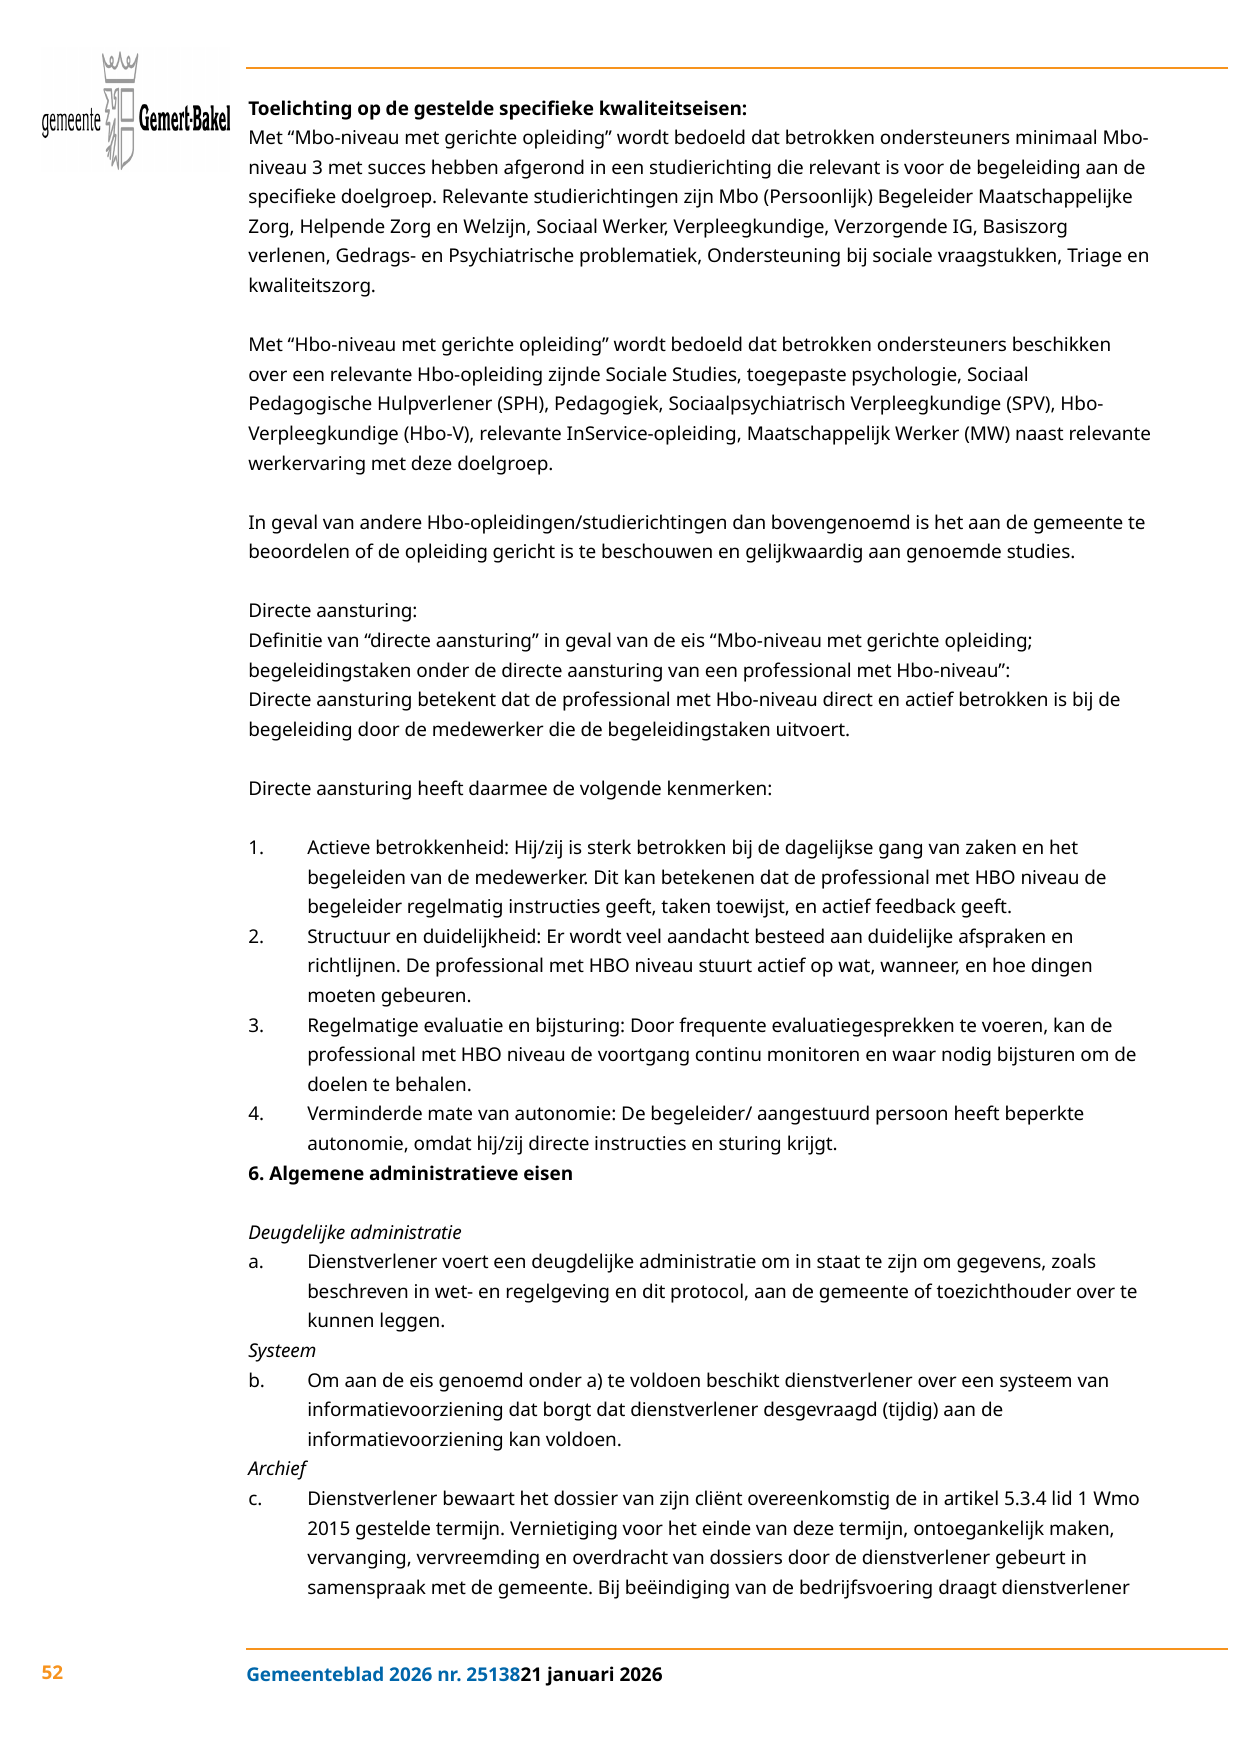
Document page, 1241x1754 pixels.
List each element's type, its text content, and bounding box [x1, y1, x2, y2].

text Directe aansturing betekent dat de professional met Hbo-niveau direct en actief betrokken is bij de begeleiding door de medewerker die de begeleidingstaken uitvoert. [248, 686, 1152, 742]
text Directe aansturing: [248, 598, 1152, 623]
text In geval van andere Hbo-opleidingen/studierichtingen dan bovengenoemd is het aan de gemeente te beoordelen of de opleiding gericht is te beschouwen en gelijkwaardig aan genoemde studies. [248, 509, 1152, 564]
text 6. Algemene administratieve eisen [248, 1160, 1152, 1186]
list Om aan de eis genoemd onder a) te voldoen beschikt dienstverlener over een systeem van informatievoorziening dat borgt dat dienstverlener desgevraagd (tijdig) aan de informatievoorziening kan voldoen. [248, 1367, 1152, 1452]
text Toelichting op de gestelde specifieke kwaliteitseisen: [248, 95, 1152, 121]
text Archief [248, 1456, 1152, 1481]
text Directe aansturing heeft daarmee de volgende kenmerken: [248, 775, 1152, 801]
list Dienstverlener voert een deugdelijke administratie om in staat te zijn om gegevens, zoals beschreven in wet- en regelgeving en dit protocol, aan de gemeente of toezichthouder over te kunnen leggen. [248, 1248, 1152, 1333]
text Met “Hbo-niveau met gerichte opleiding” wordt bedoeld dat betrokken ondersteuners beschikken over een relevante Hbo-opleiding zijnde Sociale Studies, toegepaste psychologie, Sociaal Pedagogische Hulpverlener (SPH), Pedagogiek, Sociaalpsychiatrisch Verpleegkundige (SPV), Hbo-Verpleegkundige (Hbo-V), relevante InService-opleiding, Maatschappelijk Werker (MW) naast relevante werkervaring met deze doelgroep. [248, 331, 1152, 476]
text Met “Mbo-niveau met gerichte opleiding” wordt bedoeld dat betrokken ondersteuners minimaal Mbo-niveau 3 met succes hebben afgerond in een studierichting die relevant is voor de begeleiding aan de specifieke doelgroep. Relevante studierichtingen zijn Mbo (Persoonlijk) Begeleider Maatschappelijke Zorg, Helpende Zorg en Welzijn, Sociaal Werker, Verpleegkundige, Verzorgende IG, Basiszorg verlenen, Gedrags- en Psychiatrische problematiek, Ondersteuning bij sociale vraagstukken, Triage en kwaliteitszorg. [248, 124, 1152, 298]
list Regelmatige evaluatie en bijsturing: Door frequente evaluatiegesprekken te voeren, kan de professional met HBO niveau de voortgang continu monitoren en waar nodig bijsturen om de doelen te behalen. [248, 1012, 1152, 1097]
text Definitie van “directe aansturing” in geval van de eis “Mbo-niveau met gerichte opleiding; begeleidingstaken onder de directe aansturing van een professional met Hbo-niveau”: [248, 627, 1152, 683]
list Dienstverlener bewaart het dossier van zijn cliënt overeenkomstig de in artikel 5.3.4 lid 1 Wmo 2015 gestelde termijn. Vernietiging voor het einde van deze termijn, ontoegankelijk maken, vervanging, vervreemding en overdracht van dossiers door de dienstverlener gebeurt in samenspraak met de gemeente. Bij beëindiging van de bedrijfsvoering draagt dienstverlener [248, 1485, 1152, 1600]
text Deugdelijke administratie [248, 1219, 1152, 1245]
list Actieve betrokkenheid: Hij/zij is sterk betrokken bij de dagelijkse gang van zaken en het begeleiden van de medewerker. Dit kan betekenen dat de professional met HBO niveau de begeleider regelmatig instructies geeft, taken toewijst, en actief feedback geeft. [248, 834, 1152, 919]
picture [41, 47, 231, 172]
text Systeem [248, 1337, 1152, 1363]
list Verminderde mate van autonomie: De begeleider/ aangestuurd persoon heeft beperkte autonomie, omdat hij/zij directe instructies en sturing krijgt. [248, 1101, 1152, 1156]
list Structuur en duidelijkheid: Er wordt veel aandacht besteed aan duidelijke afspraken en richtlijnen. De professional met HBO niveau stuurt actief op wat, wanneer, en hoe dingen moeten gebeuren. [248, 923, 1152, 1008]
